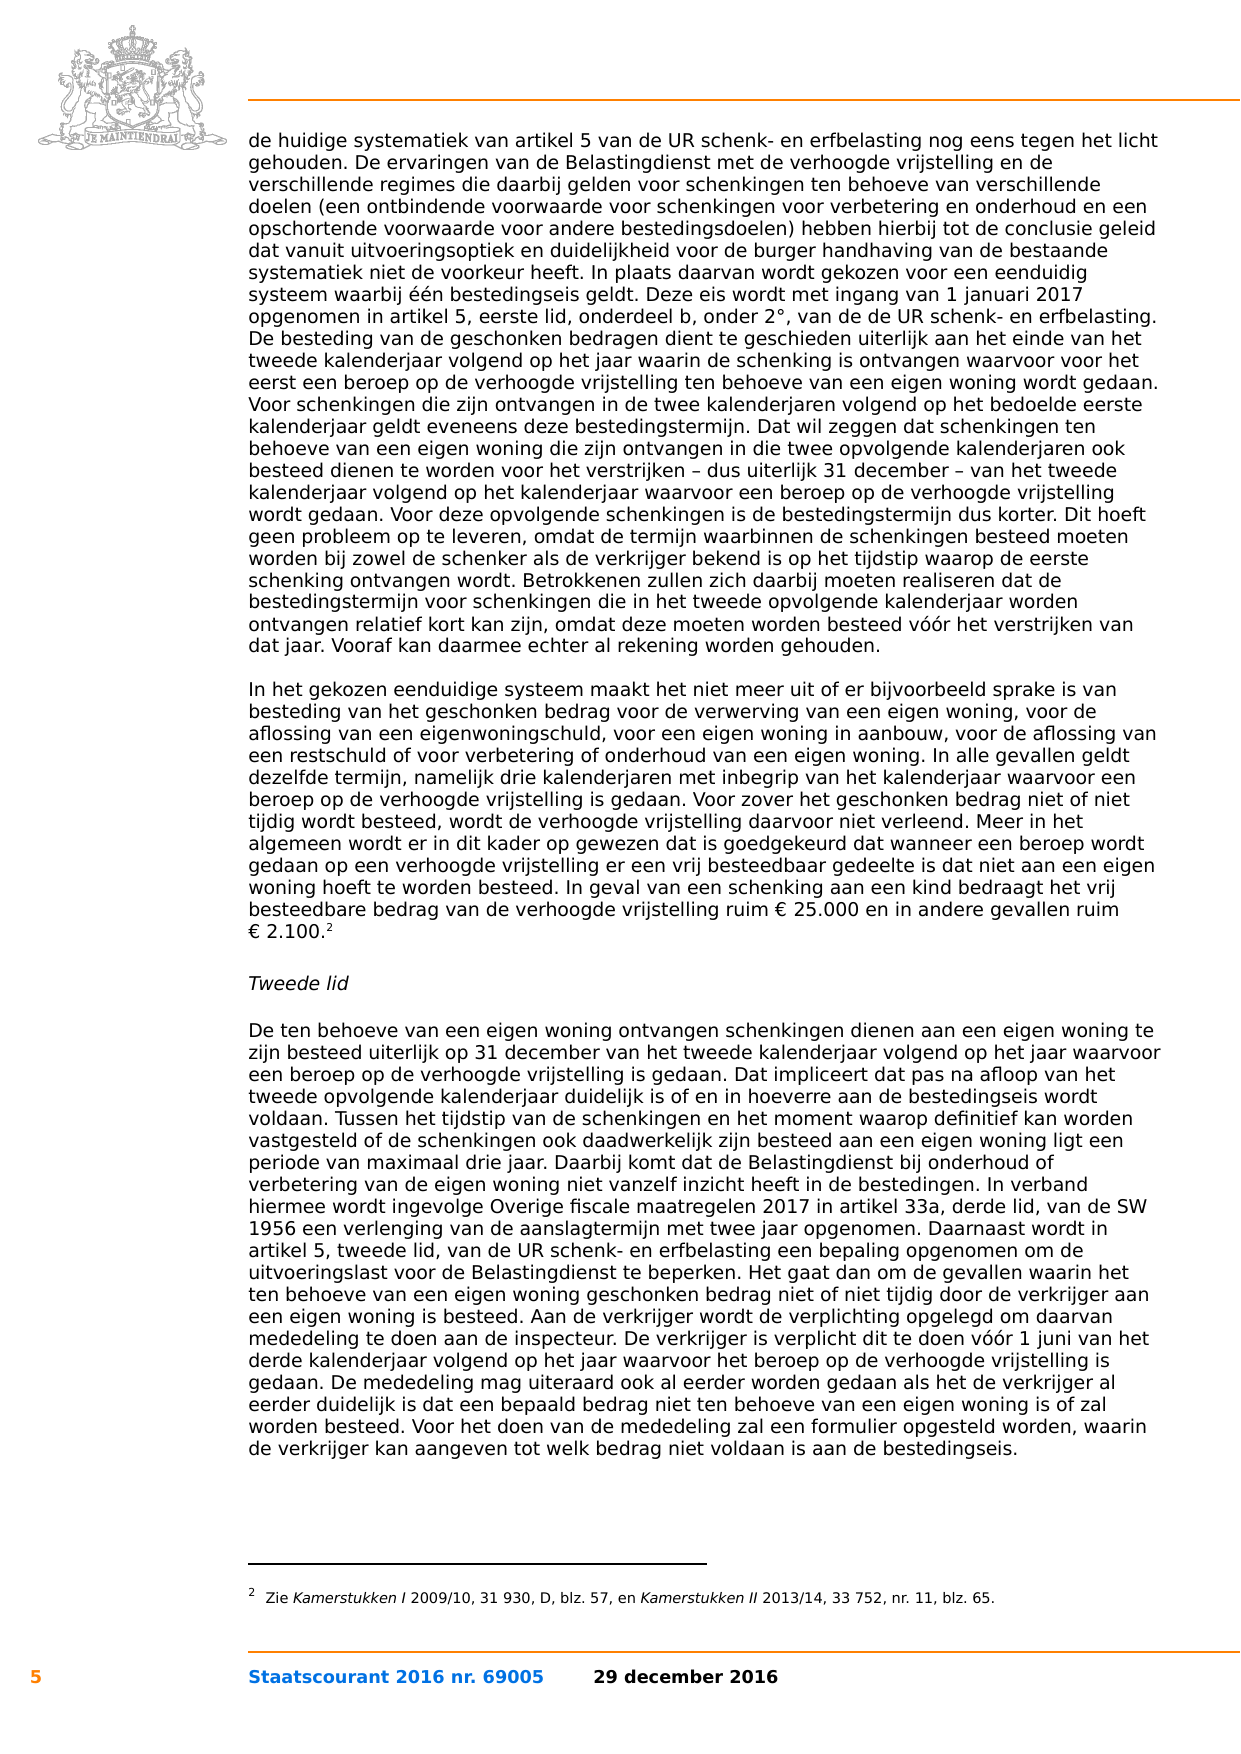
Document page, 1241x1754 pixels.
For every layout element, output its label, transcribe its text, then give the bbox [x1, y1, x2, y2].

picture [38, 25, 227, 150]
subtitle Tweede lid [248, 973, 1163, 995]
text de huidige systematiek van artikel 5 van de UR schenk- en erfbelasting nog eens tegen het licht gehouden. De ervaringen van de Belastingdienst met de verhoogde vrijstelling en de verschillende regimes die daarbij gelden voor schenkingen ten behoeve van verschillende doelen (een ontbindende voorwaarde voor schenkingen voor verbetering en onderhoud en een opschortende voorwaarde voor andere bestedingsdoelen) hebben hierbij tot de conclusie geleid dat vanuit uitvoeringsoptiek en duidelijkheid voor de burger handhaving van de bestaande systematiek niet de voorkeur heeft. In plaats daarvan wordt gekozen voor een eenduidig systeem waarbij één bestedingseis geldt. Deze eis wordt met ingang van 1 januari 2017 opgenomen in artikel 5, eerste lid, onderdeel b, onder 2°, van de de UR schenk- en erfbelasting. De besteding van de geschonken bedragen dient te geschieden uiterlijk aan het einde van het tweede kalenderjaar volgend op het jaar waarin de schenking is ontvangen waarvoor voor het eerst een beroep op de verhoogde vrijstelling ten behoeve van een eigen woning wordt gedaan. Voor schenkingen die zijn ontvangen in de twee kalenderjaren volgend op het bedoelde eerste kalenderjaar geldt eveneens deze bestedingstermijn. Dat wil zeggen dat schenkingen ten behoeve van een eigen woning die zijn ontvangen in die twee opvolgende kalenderjaren ook besteed dienen te worden voor het verstrijken – dus uiterlijk 31 december – van het tweede kalenderjaar volgend op het kalenderjaar waarvoor een beroep op de verhoogde vrijstelling wordt gedaan. Voor deze opvolgende schenkingen is de bestedingstermijn dus korter. Dit hoeft geen probleem op te leveren, omdat de termijn waarbinnen de schenkingen besteed moeten worden bij zowel de schenker als de verkrijger bekend is op het tijdstip waarop de eerste schenking ontvangen wordt. Betrokkenen zullen zich daarbij moeten realiseren dat de bestedingstermijn voor schenkingen die in het tweede opvolgende kalenderjaar worden ontvangen relatief kort kan zijn, omdat deze moeten worden besteed vóór het verstrijken van dat jaar. Vooraf kan daarmee echter al rekening worden gehouden. [248, 130, 1163, 657]
text Zie Kamerstukken I 2009/10, 31 930, D, blz. 57, en Kamerstukken II 2013/14, 33 752, nr. 11, blz. 65. [248, 1586, 1163, 1608]
text In het gekozen eenduidige systeem maakt het niet meer uit of er bijvoorbeeld sprake is van besteding van het geschonken bedrag voor de verwerving van een eigen woning, voor de aflossing van een eigenwoningschuld, voor een eigen woning in aanbouw, voor de aflossing van een restschuld of voor verbetering of onderhoud van een eigen woning. In alle gevallen geldt dezelfde termijn, namelijk drie kalenderjaren met inbegrip van het kalenderjaar waarvoor een beroep op de verhoogde vrijstelling is gedaan. Voor zover het geschonken bedrag niet of niet tijdig wordt besteed, wordt de verhoogde vrijstelling daarvoor niet verleend. Meer in het algemeen wordt er in dit kader op gewezen dat is goedgekeurd dat wanneer een beroep wordt gedaan op een verhoogde vrijstelling er een vrij besteedbaar gedeelte is dat niet aan een eigen woning hoeft te worden besteed. In geval van een schenking aan een kind bedraagt het vrij besteedbare bedrag van de verhoogde vrijstelling ruim € 25.000 en in andere gevallen ruim € 2.100. [248, 679, 1163, 943]
text De ten behoeve van een eigen woning ontvangen schenkingen dienen aan een eigen woning te zijn besteed uiterlijk op 31 december van het tweede kalenderjaar volgend op het jaar waarvoor een beroep op de verhoogde vrijstelling is gedaan. Dat impliceert dat pas na afloop van het tweede opvolgende kalenderjaar duidelijk is of en in hoeverre aan de bestedingseis wordt voldaan. Tussen het tijdstip van de schenkingen en het moment waarop definitief kan worden vastgesteld of de schenkingen ook daadwerkelijk zijn besteed aan een eigen woning ligt een periode van maximaal drie jaar. Daarbij komt dat de Belastingdienst bij onderhoud of verbetering van de eigen woning niet vanzelf inzicht heeft in de bestedingen. In verband hiermee wordt ingevolge Overige fiscale maatregelen 2017 in artikel 33a, derde lid, van de SW 1956 een verlenging van de aanslagtermijn met twee jaar opgenomen. Daarnaast wordt in artikel 5, tweede lid, van de UR schenk- en erfbelasting een bepaling opgenomen om de uitvoeringslast voor de Belastingdienst te beperken. Het gaat dan om de gevallen waarin het ten behoeve van een eigen woning geschonken bedrag niet of niet tijdig door de verkrijger aan een eigen woning is besteed. Aan de verkrijger wordt de verplichting opgelegd om daarvan mededeling te doen aan de inspecteur. De verkrijger is verplicht dit te doen vóór 1 juni van het derde kalenderjaar volgend op het jaar waarvoor het beroep op de verhoogde vrijstelling is gedaan. De mededeling mag uiteraard ook al eerder worden gedaan als het de verkrijger al eerder duidelijk is dat een bepaald bedrag niet ten behoeve van een eigen woning is of zal worden besteed. Voor het doen van de mededeling zal een formulier opgesteld worden, waarin de verkrijger kan aangeven tot welk bedrag niet voldaan is aan de bestedingseis. [248, 1020, 1163, 1459]
